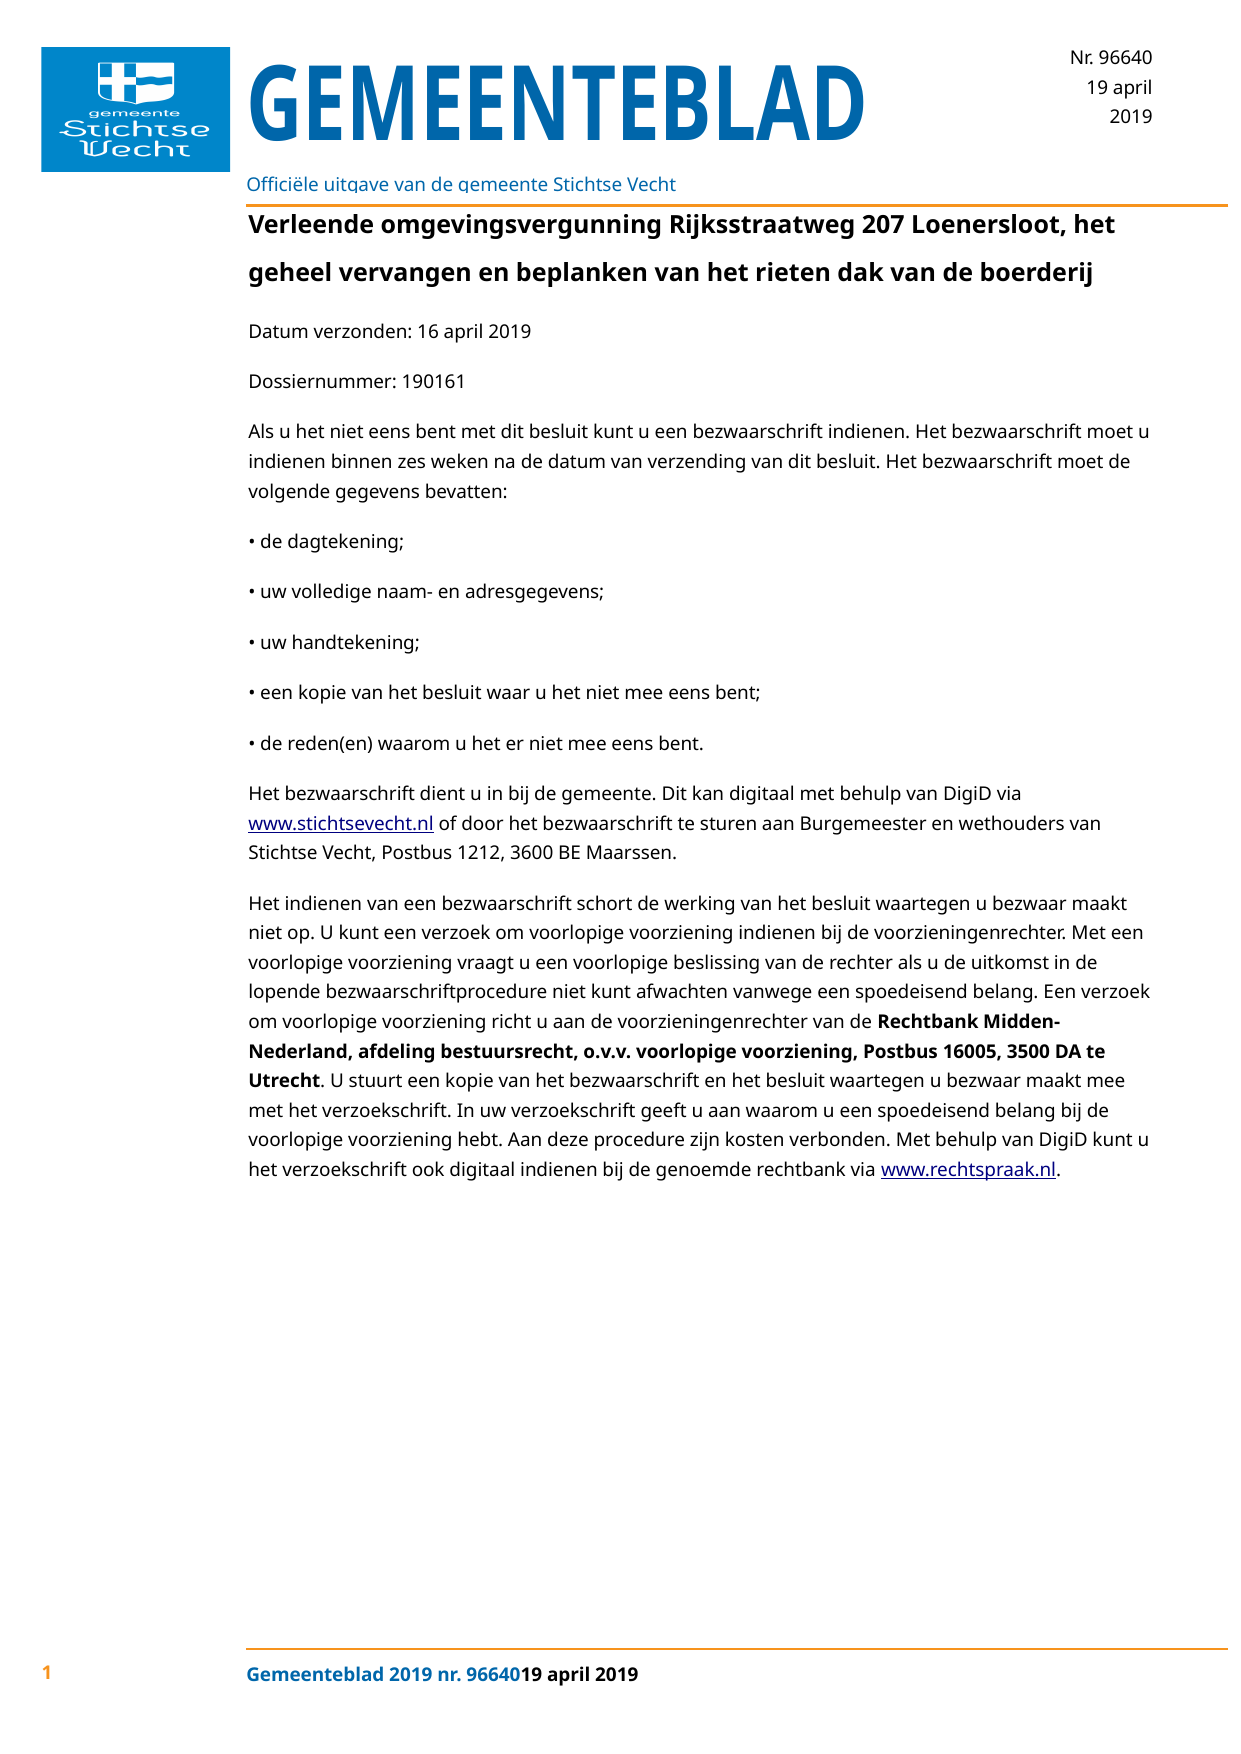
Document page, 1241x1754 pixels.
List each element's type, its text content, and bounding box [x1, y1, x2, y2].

text • een kopie van het besluit waar u het niet mee eens bent; [248, 679, 1152, 705]
picture [137, 63, 174, 103]
text Het indienen van een bezwaarschrift schort de werking van het besluit waartegen u bezwaar maakt niet op. U kunt een verzoek om voorlopige voorziening indienen bij de voorzieningenrechter. Met een voorlopige voorziening vraagt u een voorlopige beslissing van de rechter als u de uitkomst in de lopende bezwaarschriftprocedure niet kunt afwachten vanwege een spoedeisend belang. Een verzoek om voorlopige voorziening richt u aan de voorzieningenrechter van de Rechtbank Midden-Nederland, afdeling bestuursrecht, o.v.v. voorlopige voorziening, Postbus 16005, 3500 DA te Utrecht. U stuurt een kopie van het bezwaarschrift en het besluit waartegen u bezwaar maakt mee met het verzoekschrift. In uw verzoekschrift geeft u aan waarom u een spoedeisend belang bij de voorlopige voorziening hebt. Aan deze procedure zijn kosten verbonden. Met behulp van DigiD kunt u het verzoekschrift ook digitaal indienen bij de genoemde rechtbank via www.rechtspraak.nl. [248, 890, 1152, 1182]
text Datum verzonden: 16 april 2019 [248, 318, 1152, 344]
text Verleende omgevingsvergunning Rijksstraatweg 207 Loenersloot, het geheel vervangen en beplanken van het rieten dak van de boerderij [248, 207, 1152, 288]
text Dossiernummer: 190161 [248, 368, 1152, 394]
picture [99, 63, 135, 101]
text • de reden(en) waarom u het er niet mee eens bent. [248, 730, 1152, 756]
text Het bezwaarschrift dient u in bij de gemeente. Dit kan digitaal met behulp van DigiD via www.stichtsevecht.nl of door het bezwaarschrift te sturen aan Burgemeester en wethouders van Stichtse Vecht, Postbus 1212, 3600 BE Maarssen. [248, 780, 1152, 865]
text Als u het niet eens bent met dit besluit kunt u een bezwaarschrift indienen. Het bezwaarschrift moet u indienen binnen zes weken na de datum van verzending van dit besluit. Het bezwaarschrift moet de volgende gegevens bevatten: [248, 419, 1152, 504]
text • uw volledige naam- en adresgegevens; [248, 579, 1152, 604]
text • uw handtekening; [248, 629, 1152, 655]
text • de dagtekening; [248, 528, 1152, 554]
